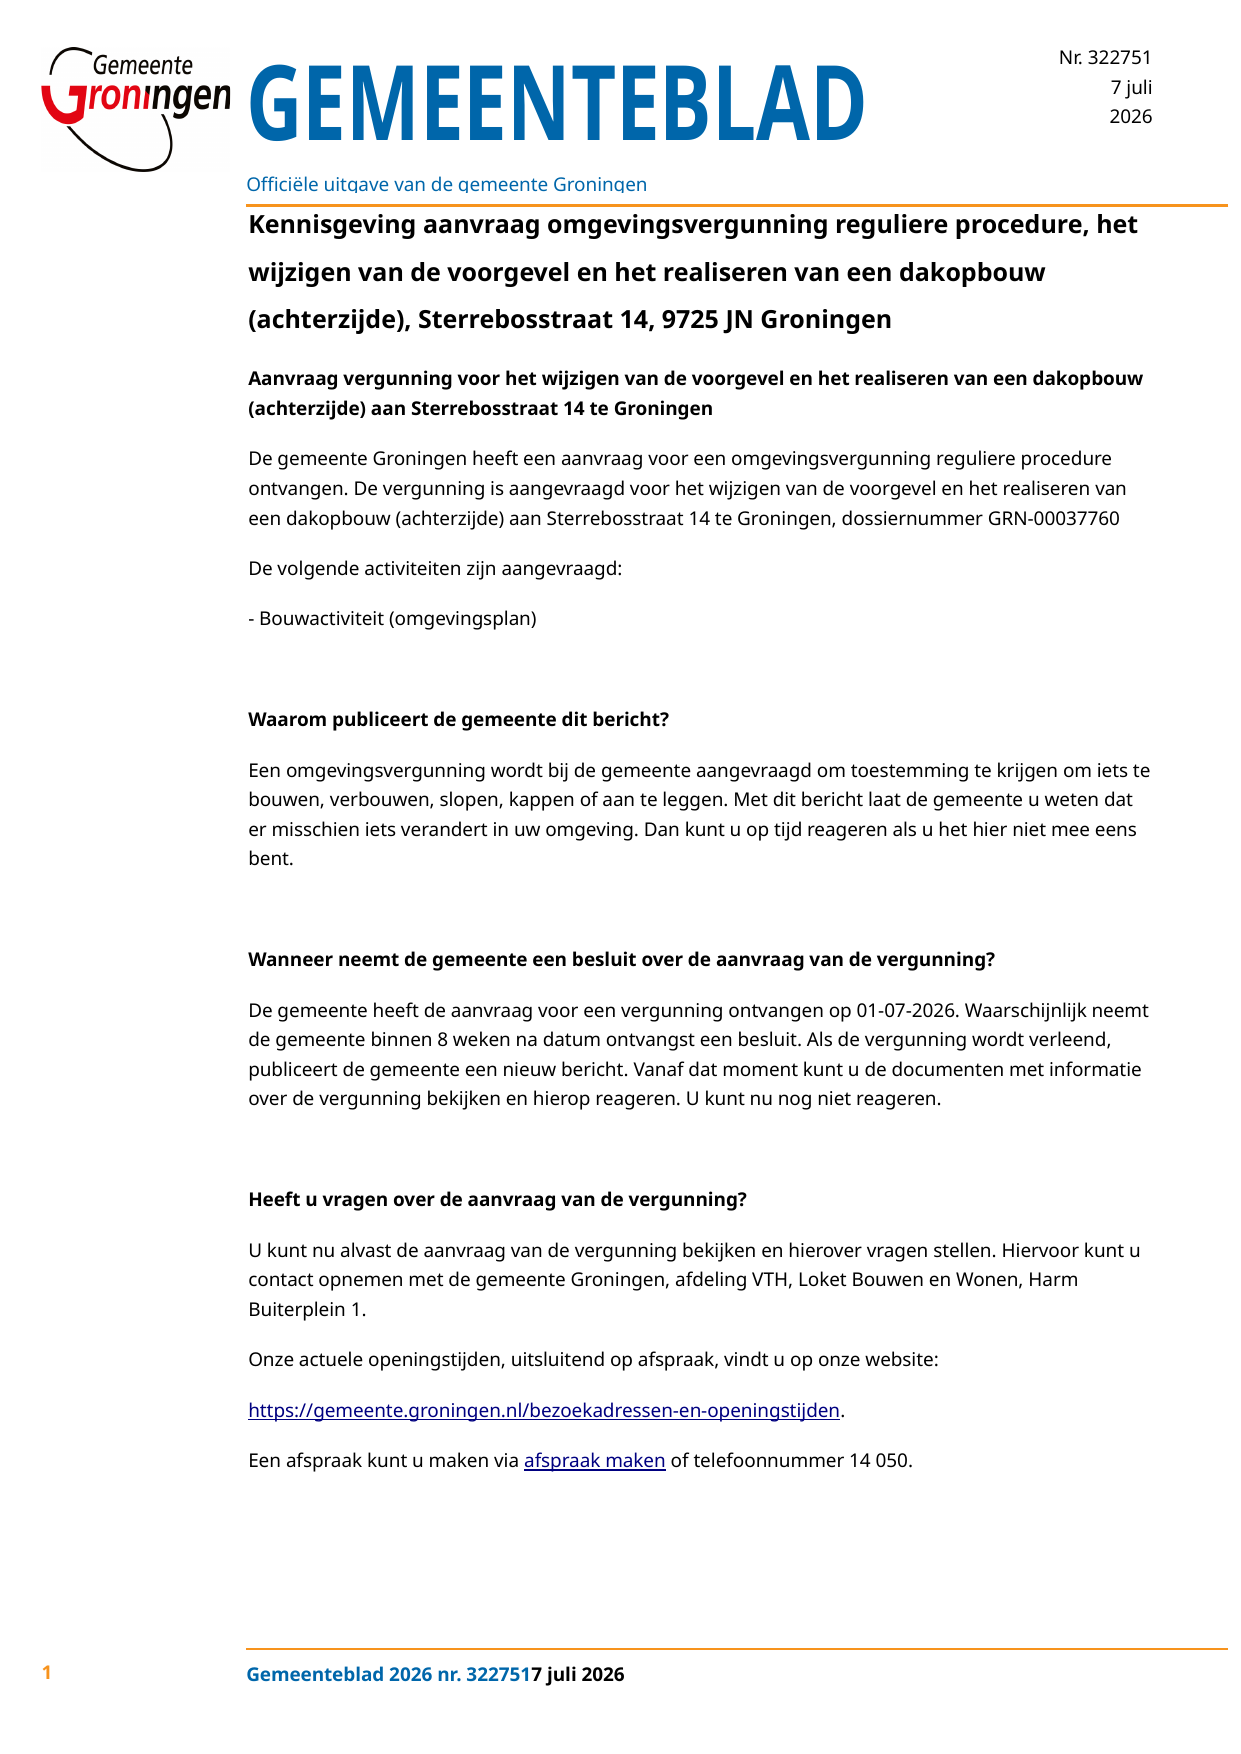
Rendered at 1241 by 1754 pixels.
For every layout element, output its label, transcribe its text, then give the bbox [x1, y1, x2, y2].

text Waarom publiceert de gemeente dit bericht? [248, 706, 1152, 732]
text U kunt nu alvast de aanvraag van de vergunning bekijken en hierover vragen stellen. Hiervoor kunt u contact opnemen met de gemeente Groningen, afdeling VTH, Loket Bouwen en Wonen, Harm Buiterplein 1. [248, 1237, 1152, 1322]
text Een afspraak kunt u maken via afspraak maken of telefoonnummer 14 050. [248, 1447, 1152, 1473]
text De volgende activiteiten zijn aangevraagd: [248, 555, 1152, 581]
text De gemeente Groningen heeft een aanvraag voor een omgevingsvergunning reguliere procedure ontvangen. De vergunning is aangevraagd voor het wijzigen van de voorgevel en het realiseren van een dakopbouw (achterzijde) aan Sterrebosstraat 14 te Groningen, dossiernummer GRN-00037760 [248, 446, 1152, 530]
text https://gemeente.groningen.nl/bezoekadressen-en-openingstijden. [248, 1397, 1152, 1422]
text De gemeente heeft de aanvraag voor een vergunning ontvangen op 01-07-2026. Waarschijnlijk neemt de gemeente binnen 8 weken na datum ontvangst een besluit. Als de vergunning wordt verleend, publiceert de gemeente een nieuw bericht. Vanaf dat moment kunt u de documenten met informatie over de vergunning bekijken en hierop reageren. U kunt nu nog niet reageren. [248, 997, 1152, 1111]
text Kennisgeving aanvraag omgevingsvergunning reguliere procedure, het wijzigen van de voorgevel en het realiseren van een dakopbouw (achterzijde), Sterrebosstraat 14, 9725 JN Groningen [248, 207, 1152, 336]
text Onze actuele openingstijden, uitsluitend op afspraak, vindt u op onze website: [248, 1346, 1152, 1372]
text Heeft u vragen over de aanvraag van de vergunning? [248, 1186, 1152, 1212]
text Wanneer neemt de gemeente een besluit over de aanvraag van de vergunning? [248, 946, 1152, 972]
text Een omgevingsvergunning wordt bij de gemeente aangevraagd om toestemming te krijgen om iets te bouwen, verbouwen, slopen, kappen of aan te leggen. Met dit bericht laat de gemeente u weten dat er misschien iets verandert in uw omgeving. Dan kunt u op tijd reageren als u het hier niet mee eens bent. [248, 757, 1152, 871]
picture [41, 47, 231, 172]
text - Bouwactiviteit (omgevingsplan) [248, 606, 1152, 631]
text Aanvraag vergunning voor het wijzigen van de voorgevel en het realiseren van een dakopbouw (achterzijde) aan Sterrebosstraat 14 te Groningen [248, 366, 1152, 421]
